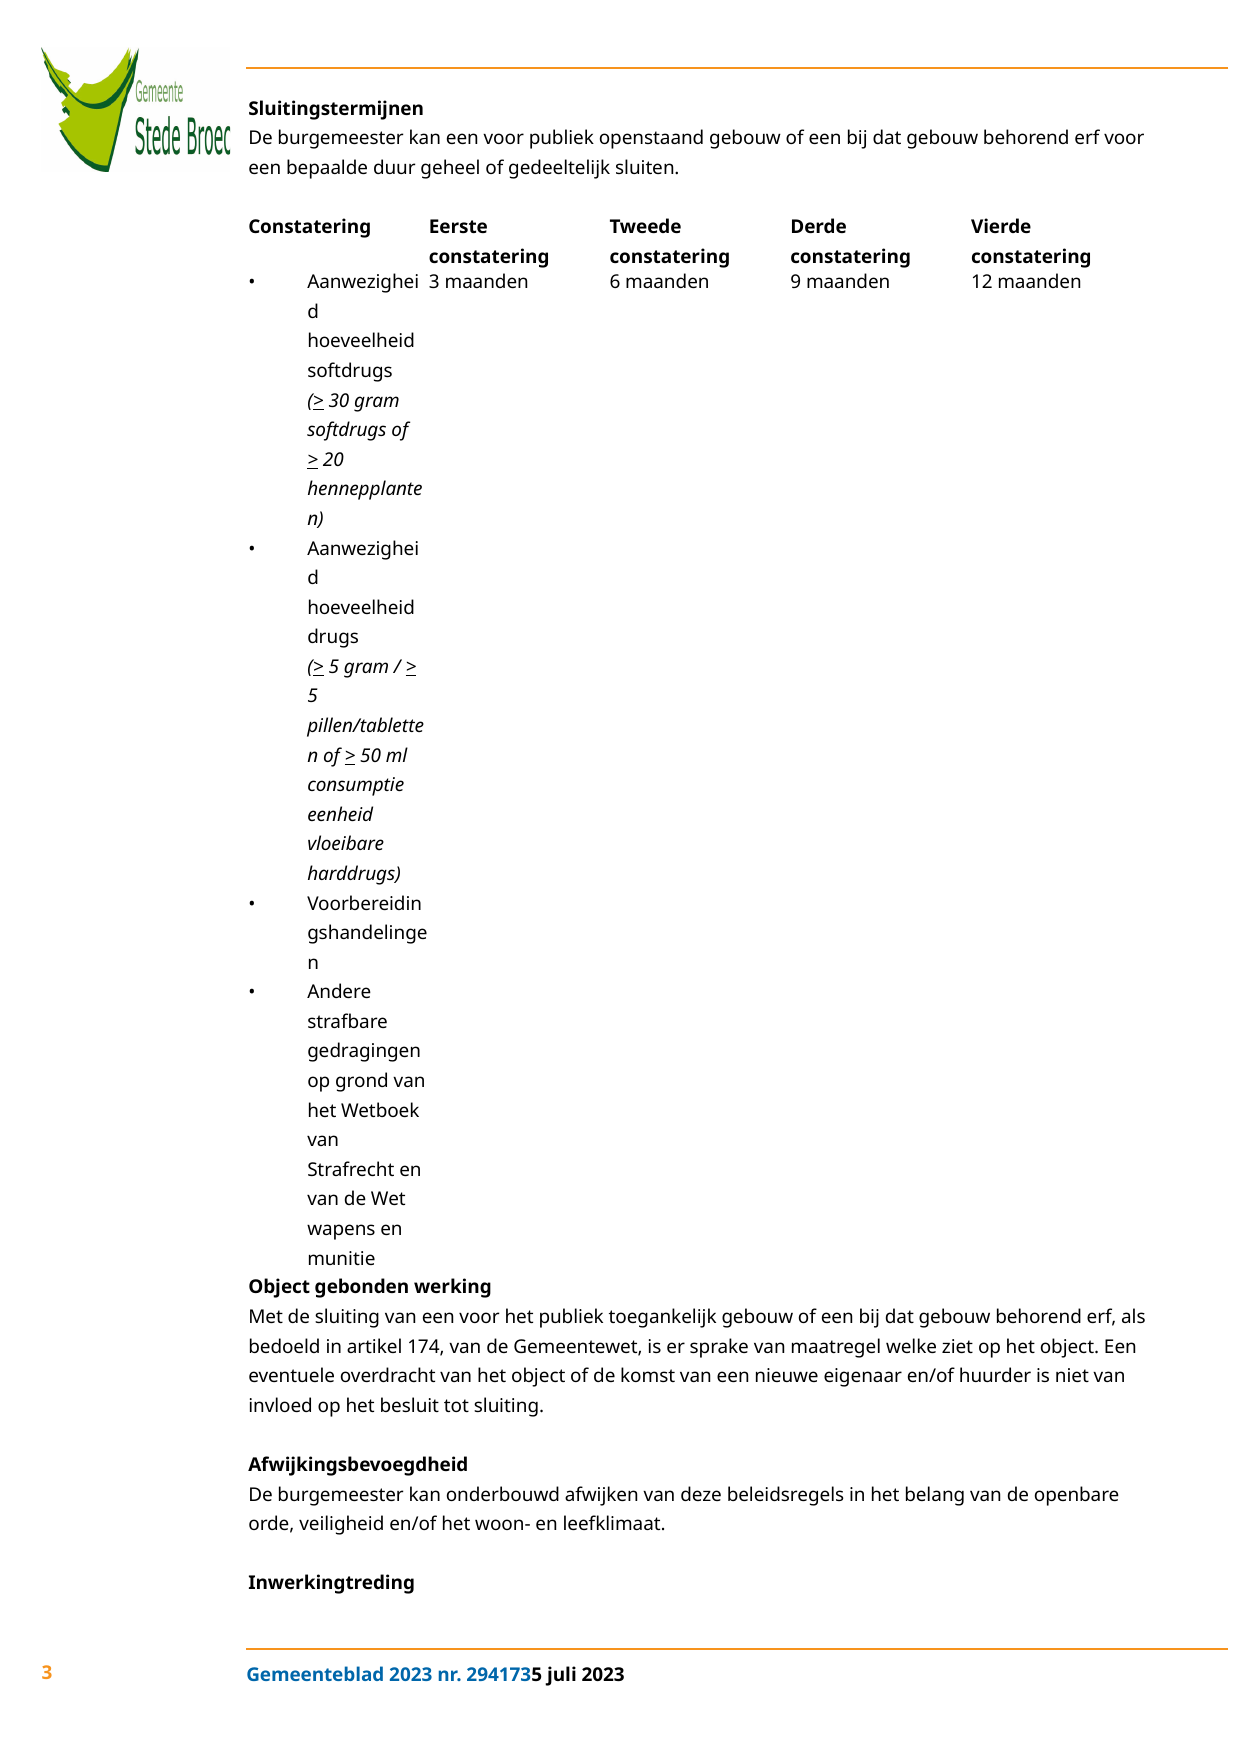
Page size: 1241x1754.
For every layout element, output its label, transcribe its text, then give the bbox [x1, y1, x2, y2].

text De burgemeester kan een voor publiek openstaand gebouw of een bij dat gebouw behorend erf voor een bepaalde duur geheel of gedeeltelijk sluiten. [248, 124, 1152, 180]
table_cell 9 maanden [790, 269, 971, 1271]
text Met de sluiting van een voor het publiek toegankelijk gebouw of een bij dat gebouw behorend erf, als bedoeld in artikel 174, van de Gemeentewet, is er sprake van maatregel welke ziet op het object. Een eventuele overdracht van het object of de komst van een nieuwe eigenaar en/of huurder is niet van invloed op het besluit tot sluiting. [248, 1303, 1152, 1418]
table_cell 6 maanden [609, 269, 790, 1271]
table_header Derde constatering [790, 213, 971, 268]
table_header Tweede constatering [609, 213, 790, 268]
table_header Vierde constatering [971, 213, 1152, 268]
table_cell Aanwezigheid hoeveelheid softdrugs (> 30 gram softdrugs of > 20 hennepplanten) Aanwezigheid hoeveelheid drugs (> 5 gram / > 5 pillen/tabletten of > 50 ml consumptie eenheid vloeibare harddrugs) Voorbereidingshandelingen Andere strafbare gedragingen op grond van het Wetboek van Strafrecht en van de Wet wapens en munitie [248, 269, 429, 1271]
text De burgemeester kan onderbouwd afwijken van deze beleidsregels in het belang van de openbare orde, veiligheid en/of het woon- en leefklimaat. [248, 1481, 1152, 1536]
text Sluitingstermijnen [248, 95, 1152, 121]
text Inwerkingtreding [248, 1569, 1152, 1595]
table_header Constatering [248, 213, 429, 268]
table_cell 12 maanden [971, 269, 1152, 1271]
table_header Eerste constatering [429, 213, 609, 268]
picture [41, 47, 231, 172]
table_cell 3 maanden [429, 269, 609, 1271]
text Afwijkingsbevoegdheid [248, 1451, 1152, 1477]
text Object gebonden werking [248, 1274, 1152, 1299]
